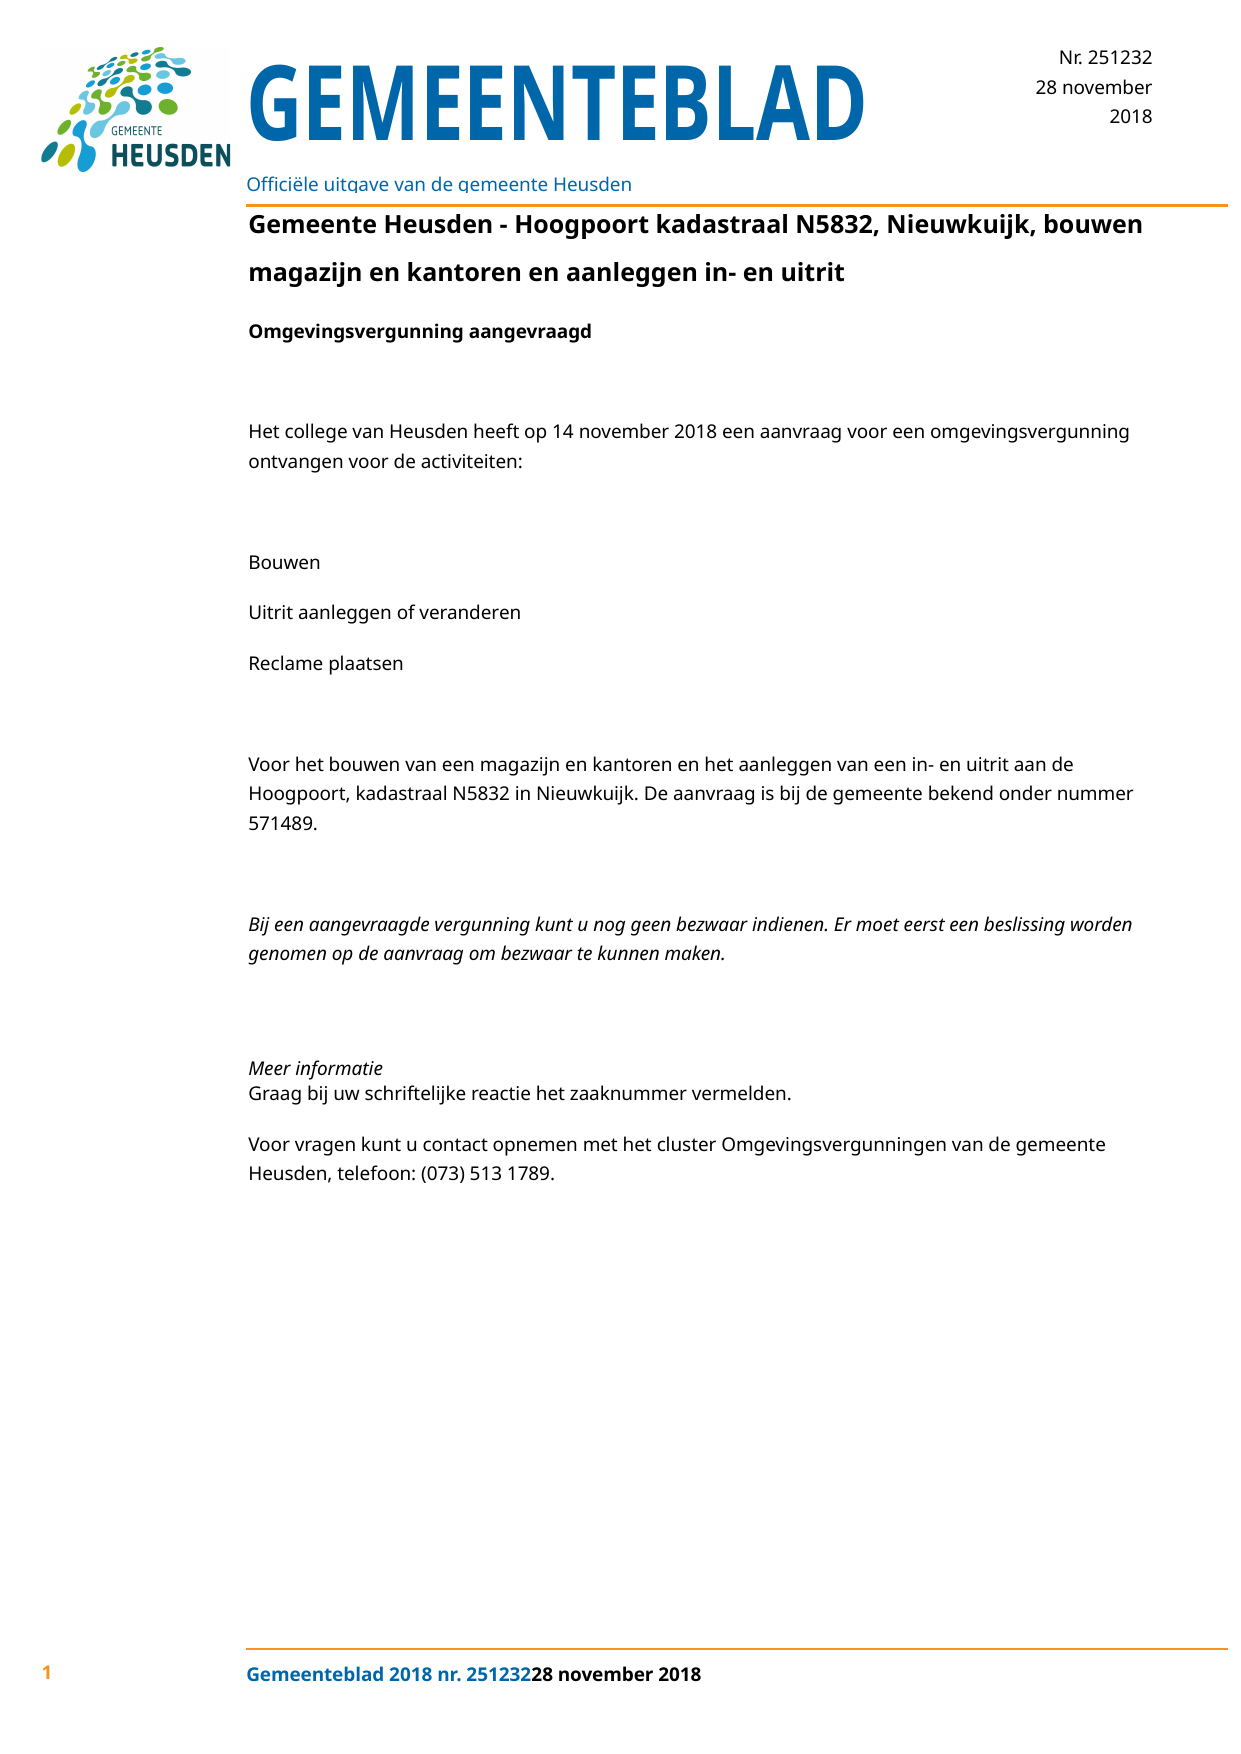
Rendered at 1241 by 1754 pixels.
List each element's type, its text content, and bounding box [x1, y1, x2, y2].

text Omgevingsvergunning aangevraagd [248, 318, 1152, 344]
text Gemeente Heusden - Hoogpoort kadastraal N5832, Nieuwkuijk, bouwen magazijn en kantoren en aanleggen in- en uitrit [248, 207, 1152, 288]
text Reclame plaatsen [248, 650, 1152, 676]
text Het college van Heusden heeft op 14 november 2018 een aanvraag voor een omgevingsvergunning ontvangen voor de activiteiten: [248, 419, 1152, 474]
text Voor het bouwen van een magazijn en kantoren en het aanleggen van een in- en uitrit aan de Hoogpoort, kadastraal N5832 in Nieuwkuijk. De aanvraag is bij de gemeente bekend onder nummer 571489. [248, 751, 1152, 836]
text Voor vragen kunt u contact opnemen met het cluster Omgevingsvergunningen van de gemeente Heusden, telefoon: (073) 513 1789. [248, 1131, 1152, 1186]
picture [41, 47, 231, 172]
text Bij een aangevraagde vergunning kunt u nog geen bezwaar indienen. Er moet eerst een beslissing worden genomen op de aanvraag om bezwaar te kunnen maken. [248, 911, 1152, 966]
text Bouwen [248, 549, 1152, 575]
text Meer informatie [248, 1055, 1152, 1081]
text Uitrit aanleggen of veranderen [248, 599, 1152, 625]
text Graag bij uw schriftelijke reactie het zaaknummer vermelden. [248, 1081, 1152, 1106]
